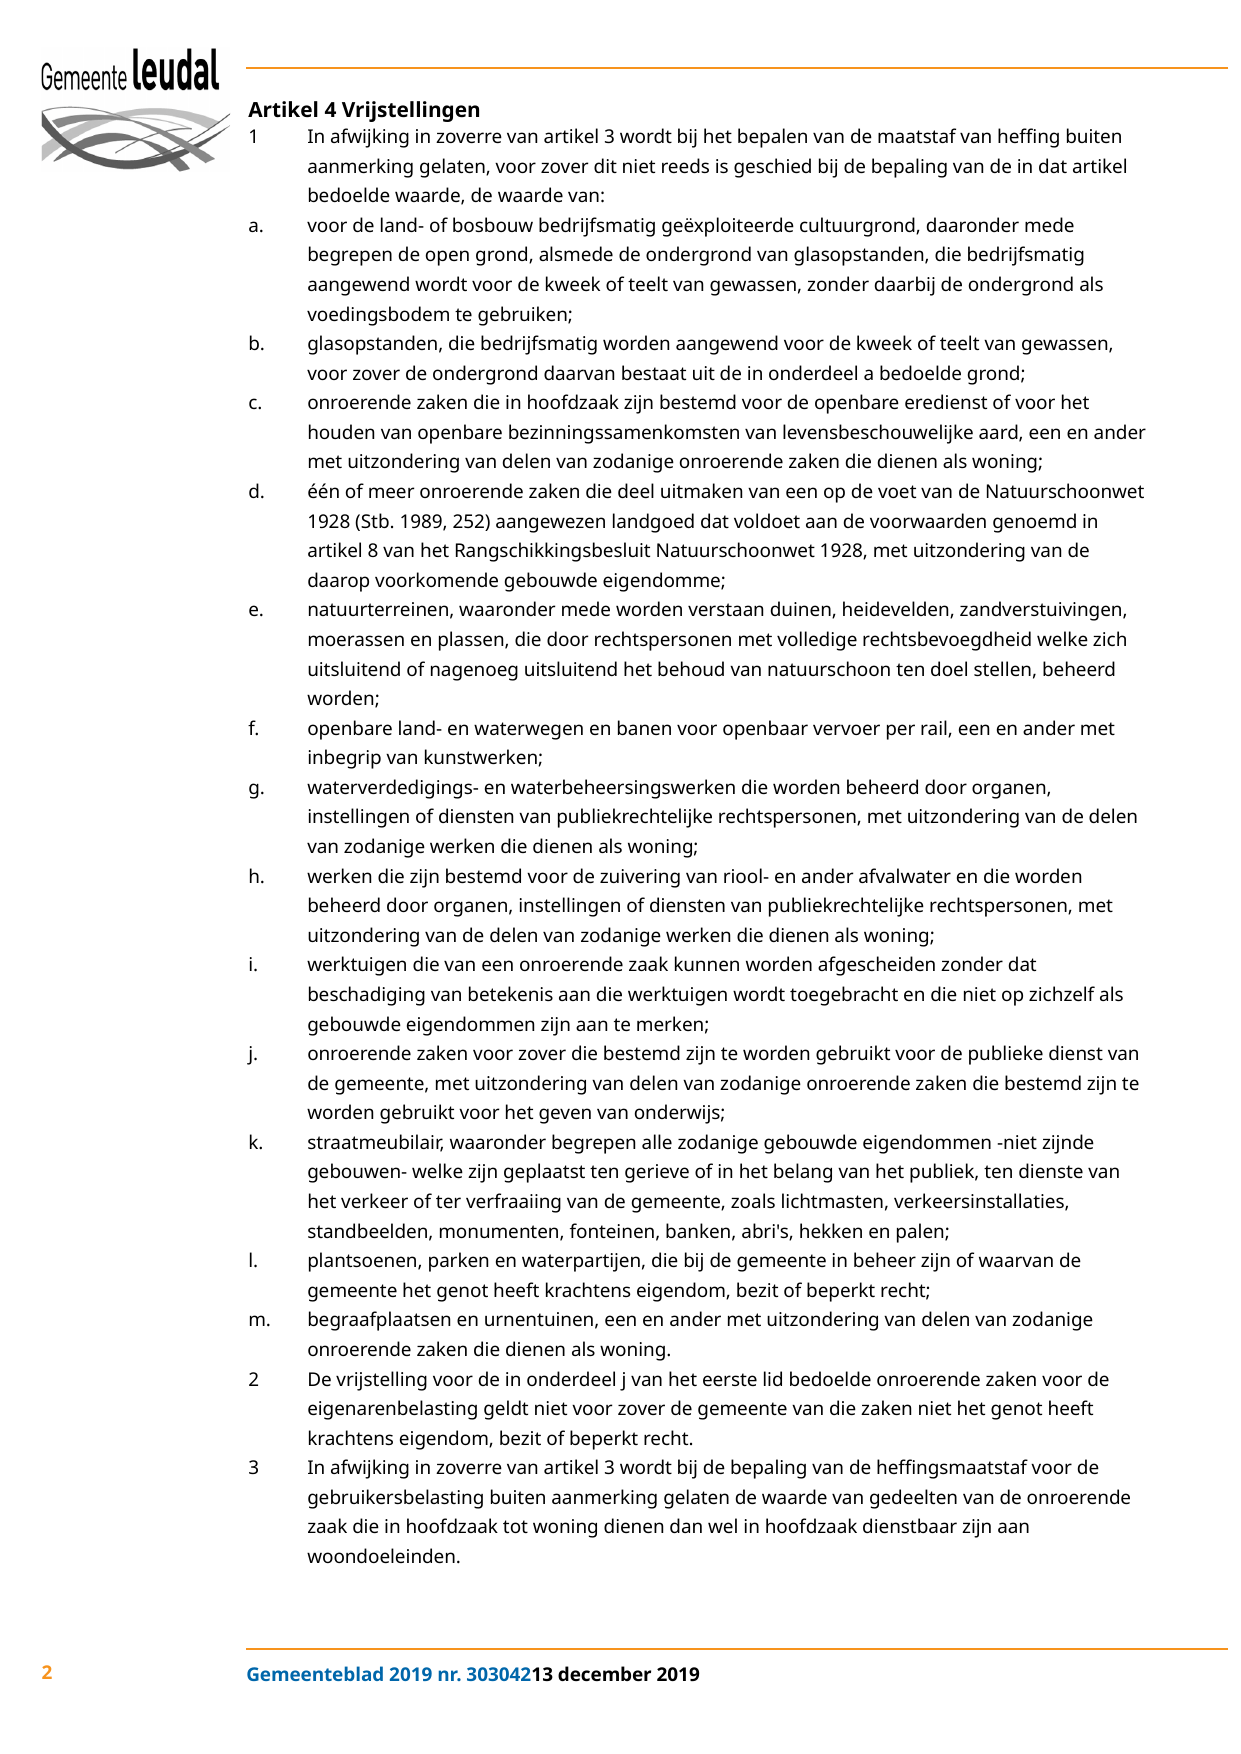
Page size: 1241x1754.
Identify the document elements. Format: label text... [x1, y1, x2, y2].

list natuurterreinen, waaronder mede worden verstaan duinen, heidevelden, zandverstuivingen, moerassen en plassen, die door rechtspersonen met volledige rechtsbevoegdheid welke zich uitsluitend of nagenoeg uitsluitend het behoud van natuurschoon ten doel stellen, beheerd worden; [248, 597, 1152, 711]
list De vrijstelling voor de in onderdeel j van het eerste lid bedoelde onroerende zaken voor de eigenarenbelasting geldt niet voor zover de gemeente van die zaken niet het genot heeft krachtens eigendom, bezit of beperkt recht. [248, 1366, 1152, 1451]
list In afwijking in zoverre van artikel 3 wordt bij het bepalen van de maatstaf van heffing buiten aanmerking gelaten, voor zover dit niet reeds is geschied bij de bepaling van de in dat artikel bedoelde waarde, de waarde van: [248, 123, 1152, 208]
list voor de land- of bosbouw bedrijfsmatig geëxploiteerde cultuurgrond, daaronder mede begrepen de open grond, alsmede de ondergrond van glasopstanden, die bedrijfsmatig aangewend wordt voor de kweek of teelt van gewassen, zonder daarbij de ondergrond als voedingsbodem te gebruiken; [248, 212, 1152, 326]
list glasopstanden, die bedrijfsmatig worden aangewend voor de kweek of teelt van gewassen, voor zover de ondergrond daarvan bestaat uit de in onderdeel a bedoelde grond; [248, 330, 1152, 386]
list openbare land- en waterwegen en banen voor openbaar vervoer per rail, een en ander met inbegrip van kunstwerken; [248, 715, 1152, 770]
list In afwijking in zoverre van artikel 3 wordt bij de bepaling van de heffingsmaatstaf voor de gebruikersbelasting buiten aanmerking gelaten de waarde van gedeelten van de onroerende zaak die in hoofdzaak tot woning dienen dan wel in hoofdzaak dienstbaar zijn aan woondoeleinden. [248, 1454, 1152, 1569]
list werken die zijn bestemd voor de zuivering van riool- en ander afvalwater en die worden beheerd door organen, instellingen of diensten van publiekrechtelijke rechtspersonen, met uitzondering van de delen van zodanige werken die dienen als woning; [248, 863, 1152, 948]
text Artikel 4 Vrijstellingen [248, 95, 1152, 123]
picture [41, 47, 231, 172]
list straatmeubilair, waaronder begrepen alle zodanige gebouwde eigendommen -niet zijnde gebouwen- welke zijn geplaatst ten gerieve of in het belang van het publiek, ten dienste van het verkeer of ter verfraaiing van de gemeente, zoals lichtmasten, verkeersinstallaties, standbeelden, monumenten, fonteinen, banken, abri's, hekken en palen; [248, 1129, 1152, 1243]
list onroerende zaken voor zover die bestemd zijn te worden gebruikt voor de publieke dienst van de gemeente, met uitzondering van delen van zodanige onroerende zaken die bestemd zijn te worden gebruikt voor het geven van onderwijs; [248, 1040, 1152, 1125]
list waterverdedigings- en waterbeheersingswerken die worden beheerd door organen, instellingen of diensten van publiekrechtelijke rechtspersonen, met uitzondering van de delen van zodanige werken die dienen als woning; [248, 774, 1152, 859]
list één of meer onroerende zaken die deel uitmaken van een op de voet van de Natuurschoonwet 1928 (Stb. 1989, 252) aangewezen landgoed dat voldoet aan de voorwaarden genoemd in artikel 8 van het Rangschikkingsbesluit Natuurschoonwet 1928, met uitzondering van de daarop voorkomende gebouwde eigendomme; [248, 478, 1152, 593]
list werktuigen die van een onroerende zaak kunnen worden afgescheiden zonder dat beschadiging van betekenis aan die werktuigen wordt toegebracht en die niet op zichzelf als gebouwde eigendommen zijn aan te merken; [248, 952, 1152, 1036]
list onroerende zaken die in hoofdzaak zijn bestemd voor de openbare eredienst of voor het houden van openbare bezinningssamenkomsten van levensbeschouwelijke aard, een en ander met uitzondering van delen van zodanige onroerende zaken die dienen als woning; [248, 389, 1152, 474]
list plantsoenen, parken en waterpartijen, die bij de gemeente in beheer zijn of waarvan de gemeente het genot heeft krachtens eigendom, bezit of beperkt recht; [248, 1247, 1152, 1303]
list begraafplaatsen en urnentuinen, een en ander met uitzondering van delen van zodanige onroerende zaken die dienen als woning. [248, 1307, 1152, 1362]
